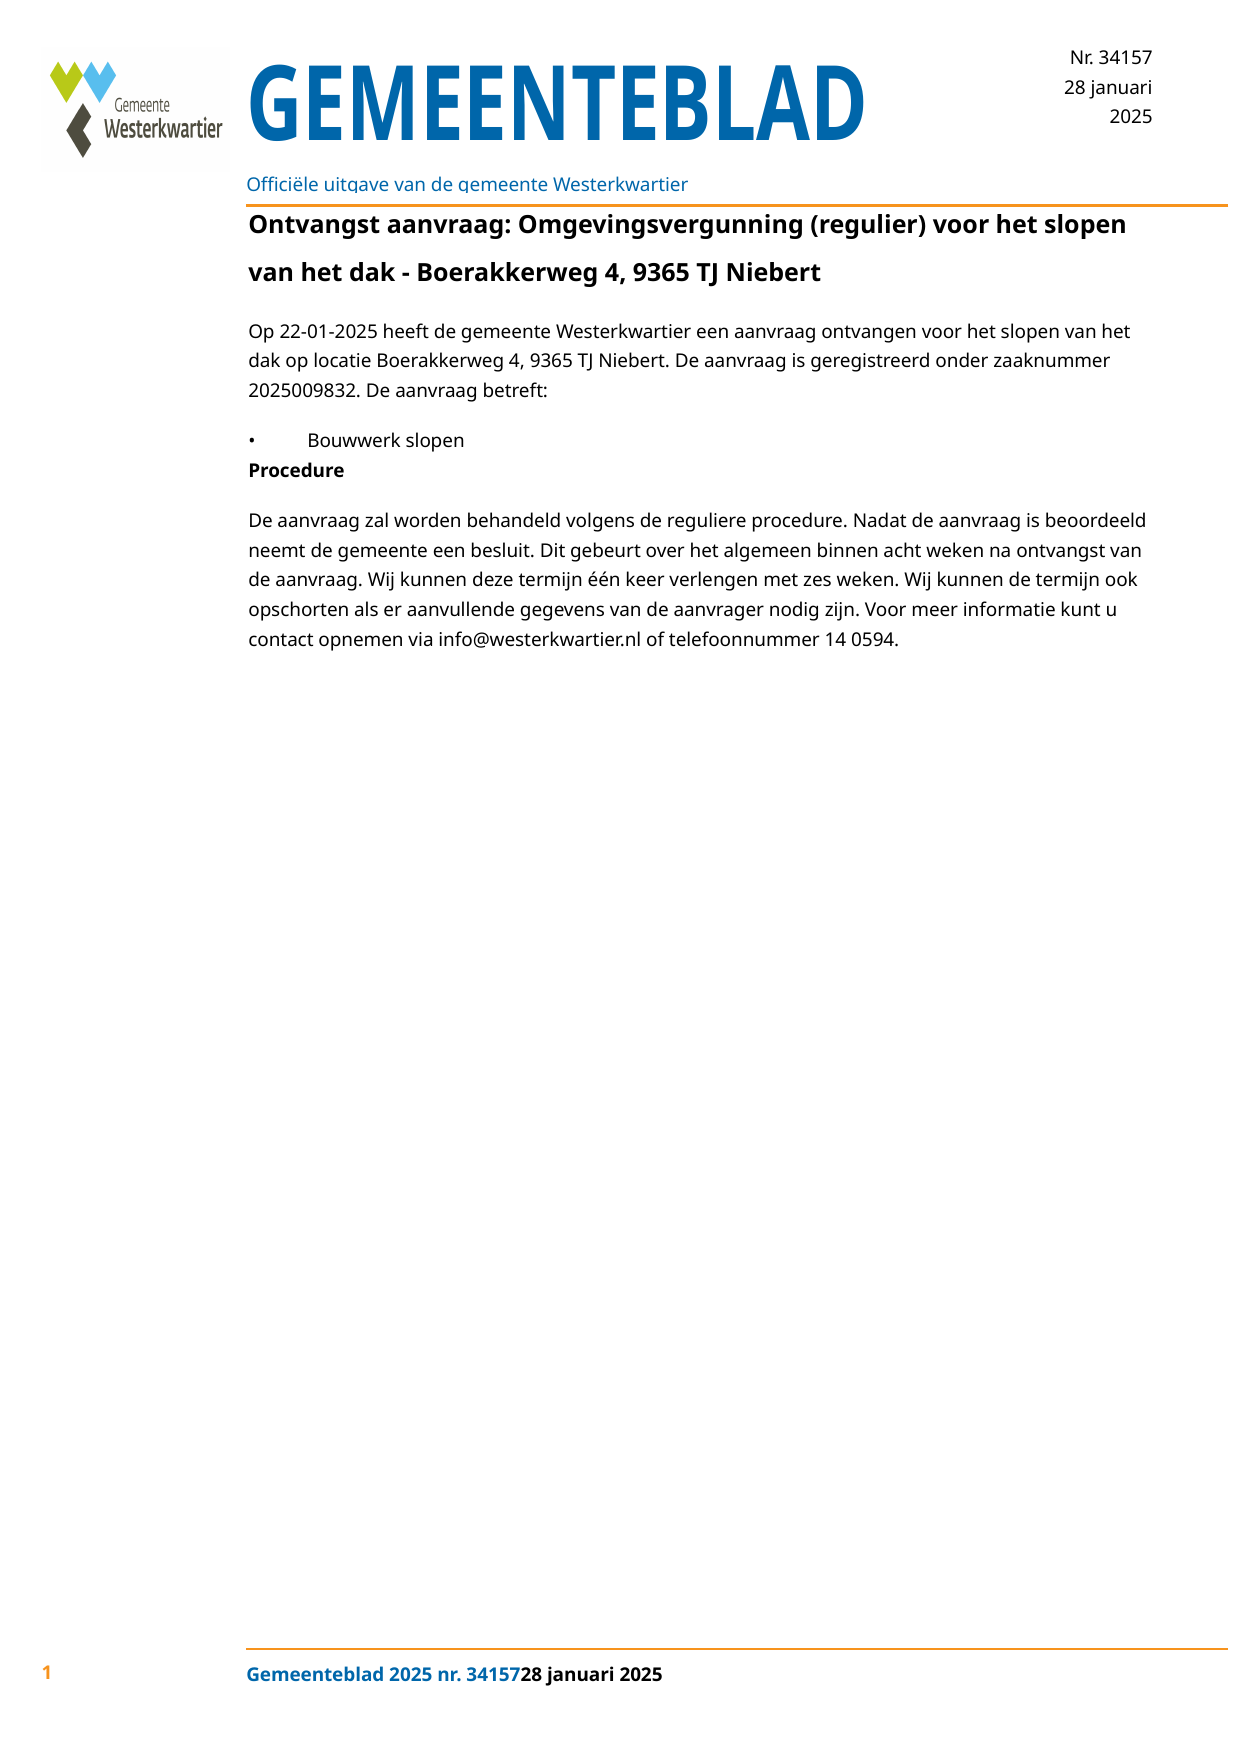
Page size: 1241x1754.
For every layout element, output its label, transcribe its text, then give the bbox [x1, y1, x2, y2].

text Ontvangst aanvraag: Omgevingsvergunning (regulier) voor het slopen van het dak - Boerakkerweg 4, 9365 TJ Niebert [248, 207, 1152, 288]
list Bouwwerk slopen [248, 427, 1152, 453]
picture [41, 47, 231, 172]
text Procedure [248, 457, 1152, 483]
text De aanvraag zal worden behandeld volgens de reguliere procedure. Nadat de aanvraag is beoordeeld neemt de gemeente een besluit. Dit gebeurt over het algemeen binnen acht weken na ontvangst van de aanvraag. Wij kunnen deze termijn één keer verlengen met zes weken. Wij kunnen de termijn ook opschorten als er aanvullende gegevens van de aanvrager nodig zijn. Voor meer informatie kunt u contact opnemen via info@westerkwartier.nl of telefoonnummer 14 0594. [248, 507, 1152, 652]
text Op 22-01-2025 heeft de gemeente Westerkwartier een aanvraag ontvangen voor het slopen van het dak op locatie Boerakkerweg 4, 9365 TJ Niebert. De aanvraag is geregistreerd onder zaaknummer 2025009832. De aanvraag betreft: [248, 318, 1152, 403]
